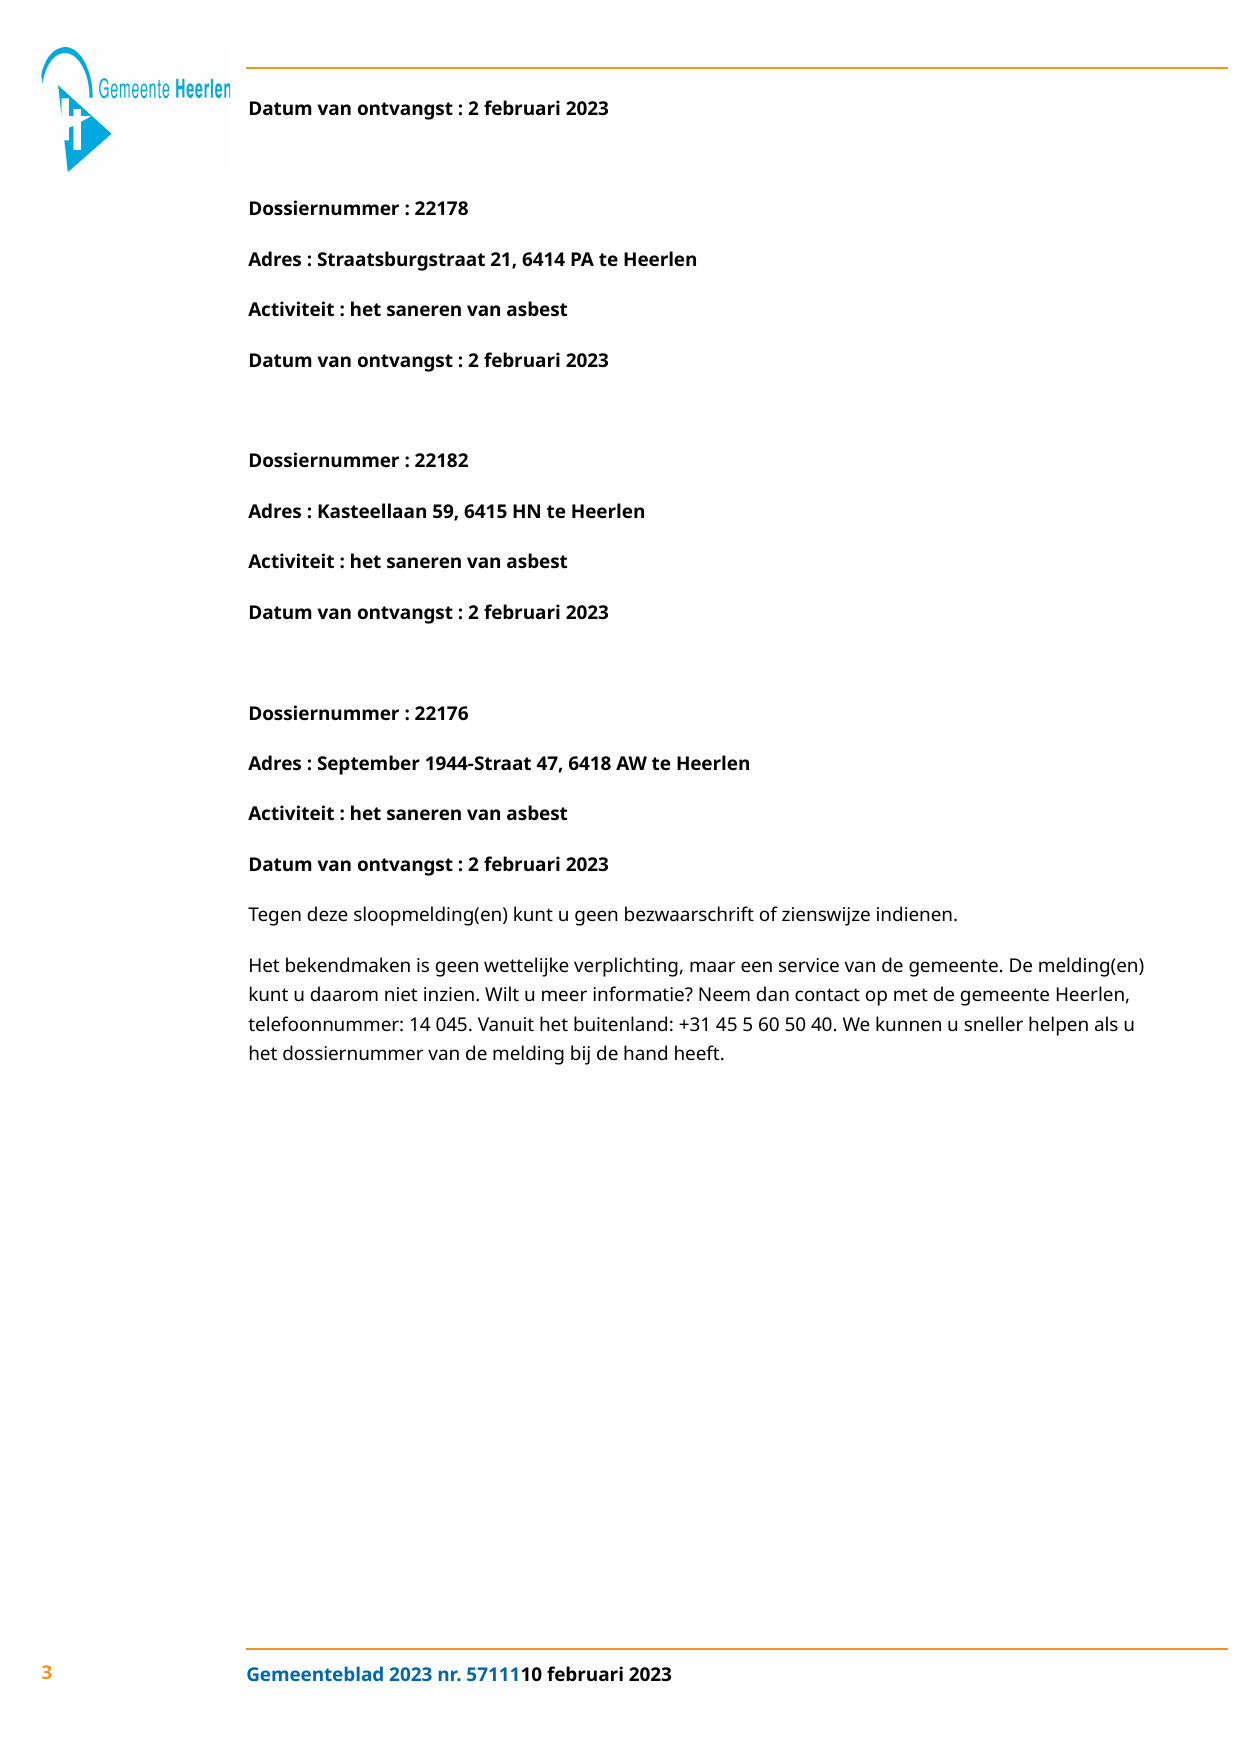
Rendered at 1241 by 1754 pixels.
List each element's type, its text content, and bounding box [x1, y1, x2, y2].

text Adres : September 1944-Straat 47, 6418 AW te Heerlen [248, 750, 1152, 776]
text Tegen deze sloopmelding(en) kunt u geen bezwaarschrift of zienswijze indienen. [248, 901, 1152, 927]
text Datum van ontvangst : 2 februari 2023 [248, 95, 1152, 121]
text Dossiernummer : 22176 [248, 700, 1152, 726]
text Dossiernummer : 22178 [248, 196, 1152, 221]
text Datum van ontvangst : 2 februari 2023 [248, 347, 1152, 373]
text Adres : Straatsburgstraat 21, 6414 PA te Heerlen [248, 246, 1152, 272]
picture [41, 47, 59, 70]
text Dossiernummer : 22182 [248, 448, 1152, 473]
text Datum van ontvangst : 2 februari 2023 [248, 599, 1152, 625]
text Activiteit : het saneren van asbest [248, 548, 1152, 574]
text Activiteit : het saneren van asbest [248, 296, 1152, 322]
picture [41, 47, 231, 172]
text Activiteit : het saneren van asbest [248, 801, 1152, 826]
text Datum van ontvangst : 2 februari 2023 [248, 851, 1152, 877]
text Het bekendmaken is geen wettelijke verplichting, maar een service van de gemeente. De melding(en) kunt u daarom niet inzien. Wilt u meer informatie? Neem dan contact op met de gemeente Heerlen, telefoonnummer: 14 045. Vanuit het buitenland: +31 45 5 60 50 40. We kunnen u sneller helpen als u het dossiernummer van de melding bij de hand heeft. [248, 952, 1152, 1066]
text Adres : Kasteellaan 59, 6415 HN te Heerlen [248, 498, 1152, 524]
